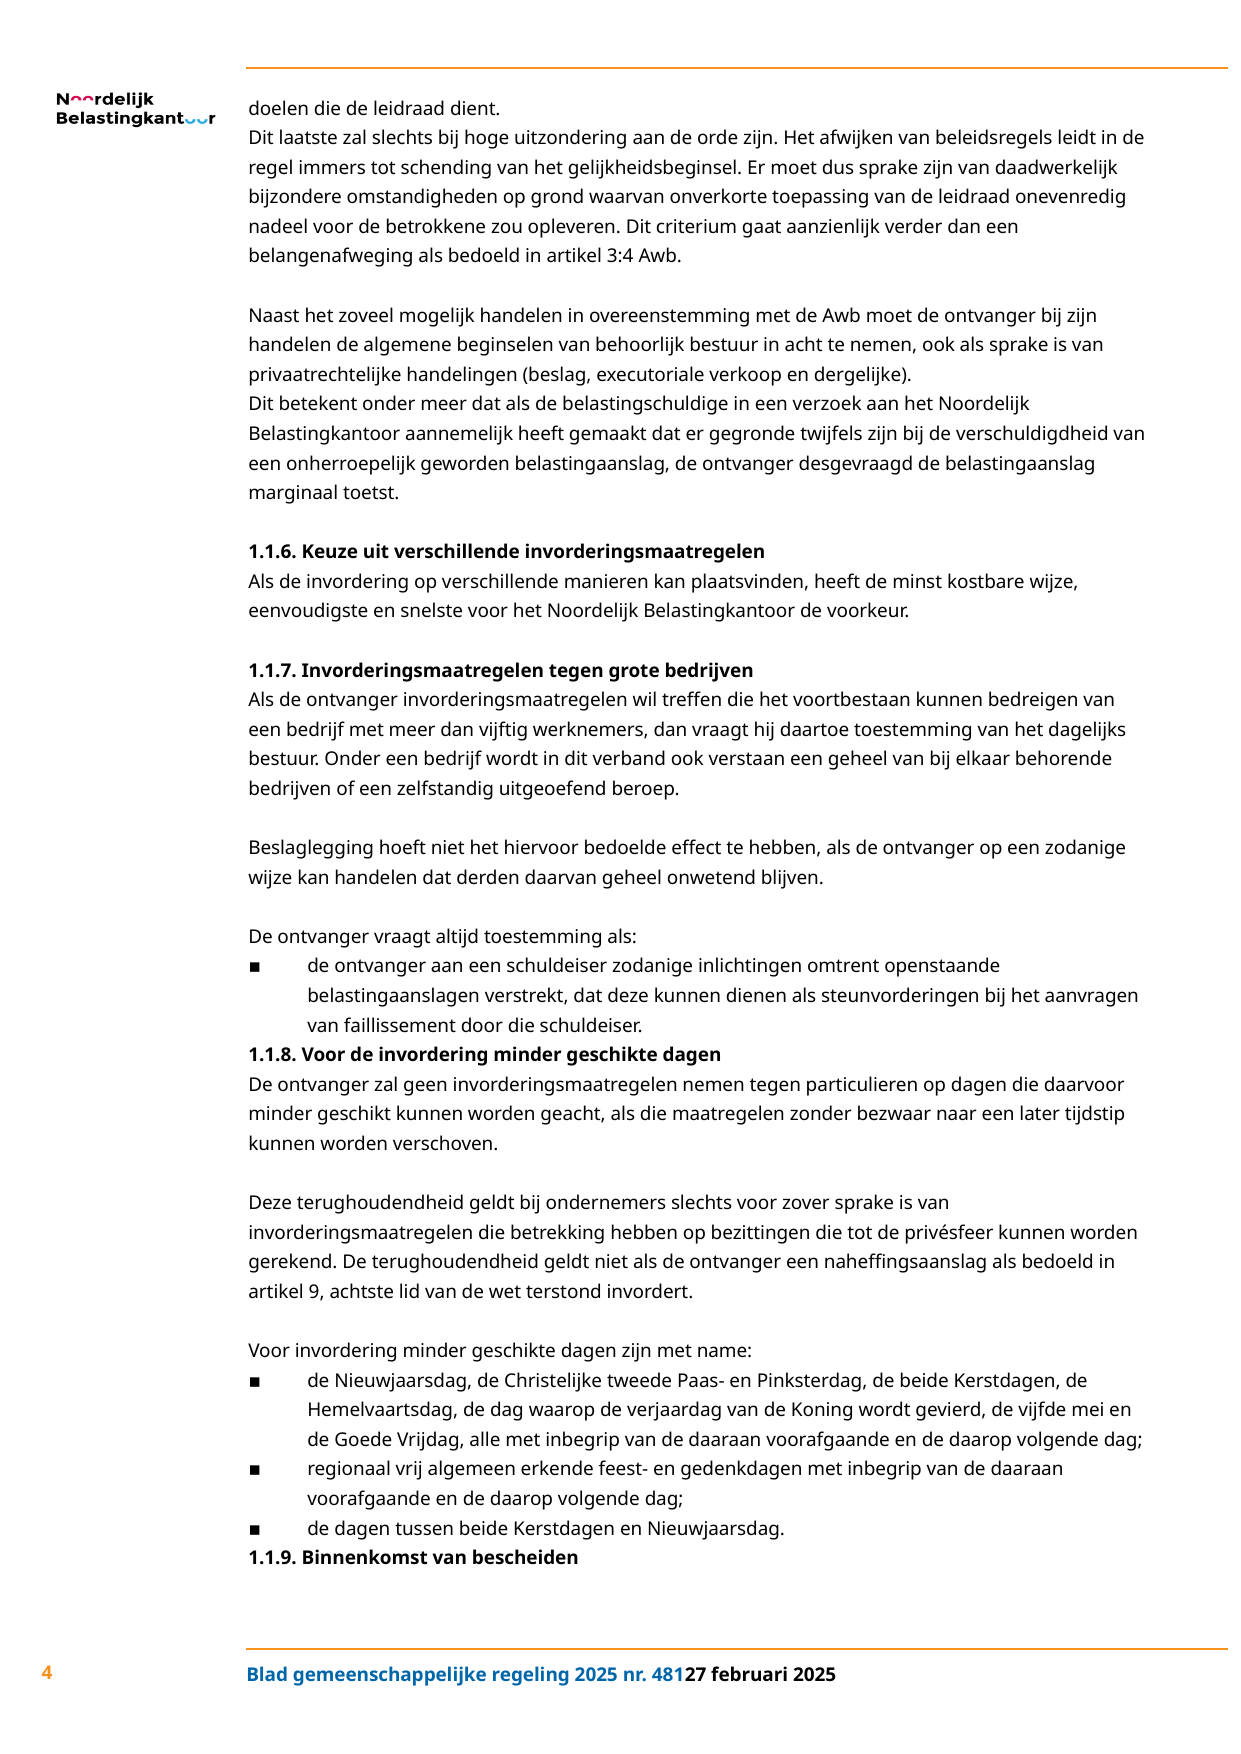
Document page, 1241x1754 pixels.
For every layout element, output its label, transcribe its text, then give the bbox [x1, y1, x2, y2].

text De ontvanger vraagt altijd toestemming als: [248, 923, 1152, 949]
text Dit betekent onder meer dat als de belastingschuldige in een verzoek aan het Noordelijk Belastingkantoor aannemelijk heeft gemaakt dat er gegronde twijfels zijn bij de verschuldigdheid van een onherroepelijk geworden belastingaanslag, de ontvanger desgevraagd de belastingaanslag marginaal toetst. [248, 391, 1152, 505]
text Dit laatste zal slechts bij hoge uitzondering aan de orde zijn. Het afwijken van beleidsregels leidt in de regel immers tot schending van het gelijkheidsbeginsel. Er moet dus sprake zijn van daadwerkelijk bijzondere omstandigheden op grond waarvan onverkorte toepassing van de leidraad onevenredig nadeel voor de betrokkene zou opleveren. Dit criterium gaat aanzienlijk verder dan een belangenafweging als bedoeld in artikel 3:4 Awb. [248, 124, 1152, 268]
text Voor invordering minder geschikte dagen zijn met name: [248, 1337, 1152, 1363]
text Deze terughoudendheid geldt bij ondernemers slechts voor zover sprake is van invorderingsmaatregelen die betrekking hebben op bezittingen die tot de privésfeer kunnen worden gerekend. De terughoudendheid geldt niet als de ontvanger een naheffingsaanslag als bedoeld in artikel 9, achtste lid van de wet terstond invordert. [248, 1189, 1152, 1304]
text 1.1.6. Keuze uit verschillende invorderingsmaatregelen [248, 538, 1152, 564]
text Naast het zoveel mogelijk handelen in overeenstemming met de Awb moet de ontvanger bij zijn handelen de algemene beginselen van behoorlijk bestuur in acht te nemen, ook als sprake is van privaatrechtelijke handelingen (beslag, executoriale verkoop en dergelijke). [248, 302, 1152, 387]
list regionaal vrij algemeen erkende feest- en gedenkdagen met inbegrip van de daaraan voorafgaande en de daarop volgende dag; [248, 1456, 1152, 1511]
text Als de invordering op verschillende manieren kan plaatsvinden, heeft de minst kostbare wijze, eenvoudigste en snelste voor het Noordelijk Belastingkantoor de voorkeur. [248, 568, 1152, 623]
list de dagen tussen beide Kerstdagen en Nieuwjaarsdag. [248, 1515, 1152, 1541]
text doelen die de leidraad dient. [248, 95, 1152, 121]
text De ontvanger zal geen invorderingsmaatregelen nemen tegen particulieren op dagen die daarvoor minder geschikt kunnen worden geacht, als die maatregelen zonder bezwaar naar een later tijdstip kunnen worden verschoven. [248, 1071, 1152, 1156]
text 1.1.8. Voor de invordering minder geschikte dagen [248, 1041, 1152, 1067]
list de ontvanger aan een schuldeiser zodanige inlichtingen omtrent openstaande belastingaanslagen verstrekt, dat deze kunnen dienen als steunvorderingen bij het aanvragen van faillissement door die schuldeiser. [248, 953, 1152, 1038]
text 1.1.9. Binnenkomst van bescheiden [248, 1544, 1152, 1570]
list de Nieuwjaarsdag, de Christelijke tweede Paas- en Pinksterdag, de beide Kerstdagen, de Hemelvaartsdag, de dag waarop de verjaardag van de Koning wordt gevierd, de vijfde mei en de Goede Vrijdag, alle met inbegrip van de daaraan voorafgaande en de daarop volgende dag; [248, 1367, 1152, 1452]
text Beslaglegging hoeft niet het hiervoor bedoelde effect te hebben, als de ontvanger op een zodanige wijze kan handelen dat derden daarvan geheel onwetend blijven. [248, 834, 1152, 890]
text Als de ontvanger invorderingsmaatregelen wil treffen die het voortbestaan kunnen bedreigen van een bedrijf met meer dan vijftig werknemers, dan vraagt hij daartoe toestemming van het dagelijks bestuur. Onder een bedrijf wordt in dit verband ook verstaan een geheel van bij elkaar behorende bedrijven of een zelfstandig uitgeoefend beroep. [248, 686, 1152, 801]
text 1.1.7. Invorderingsmaatregelen tegen grote bedrijven [248, 657, 1152, 683]
picture [41, 47, 231, 172]
